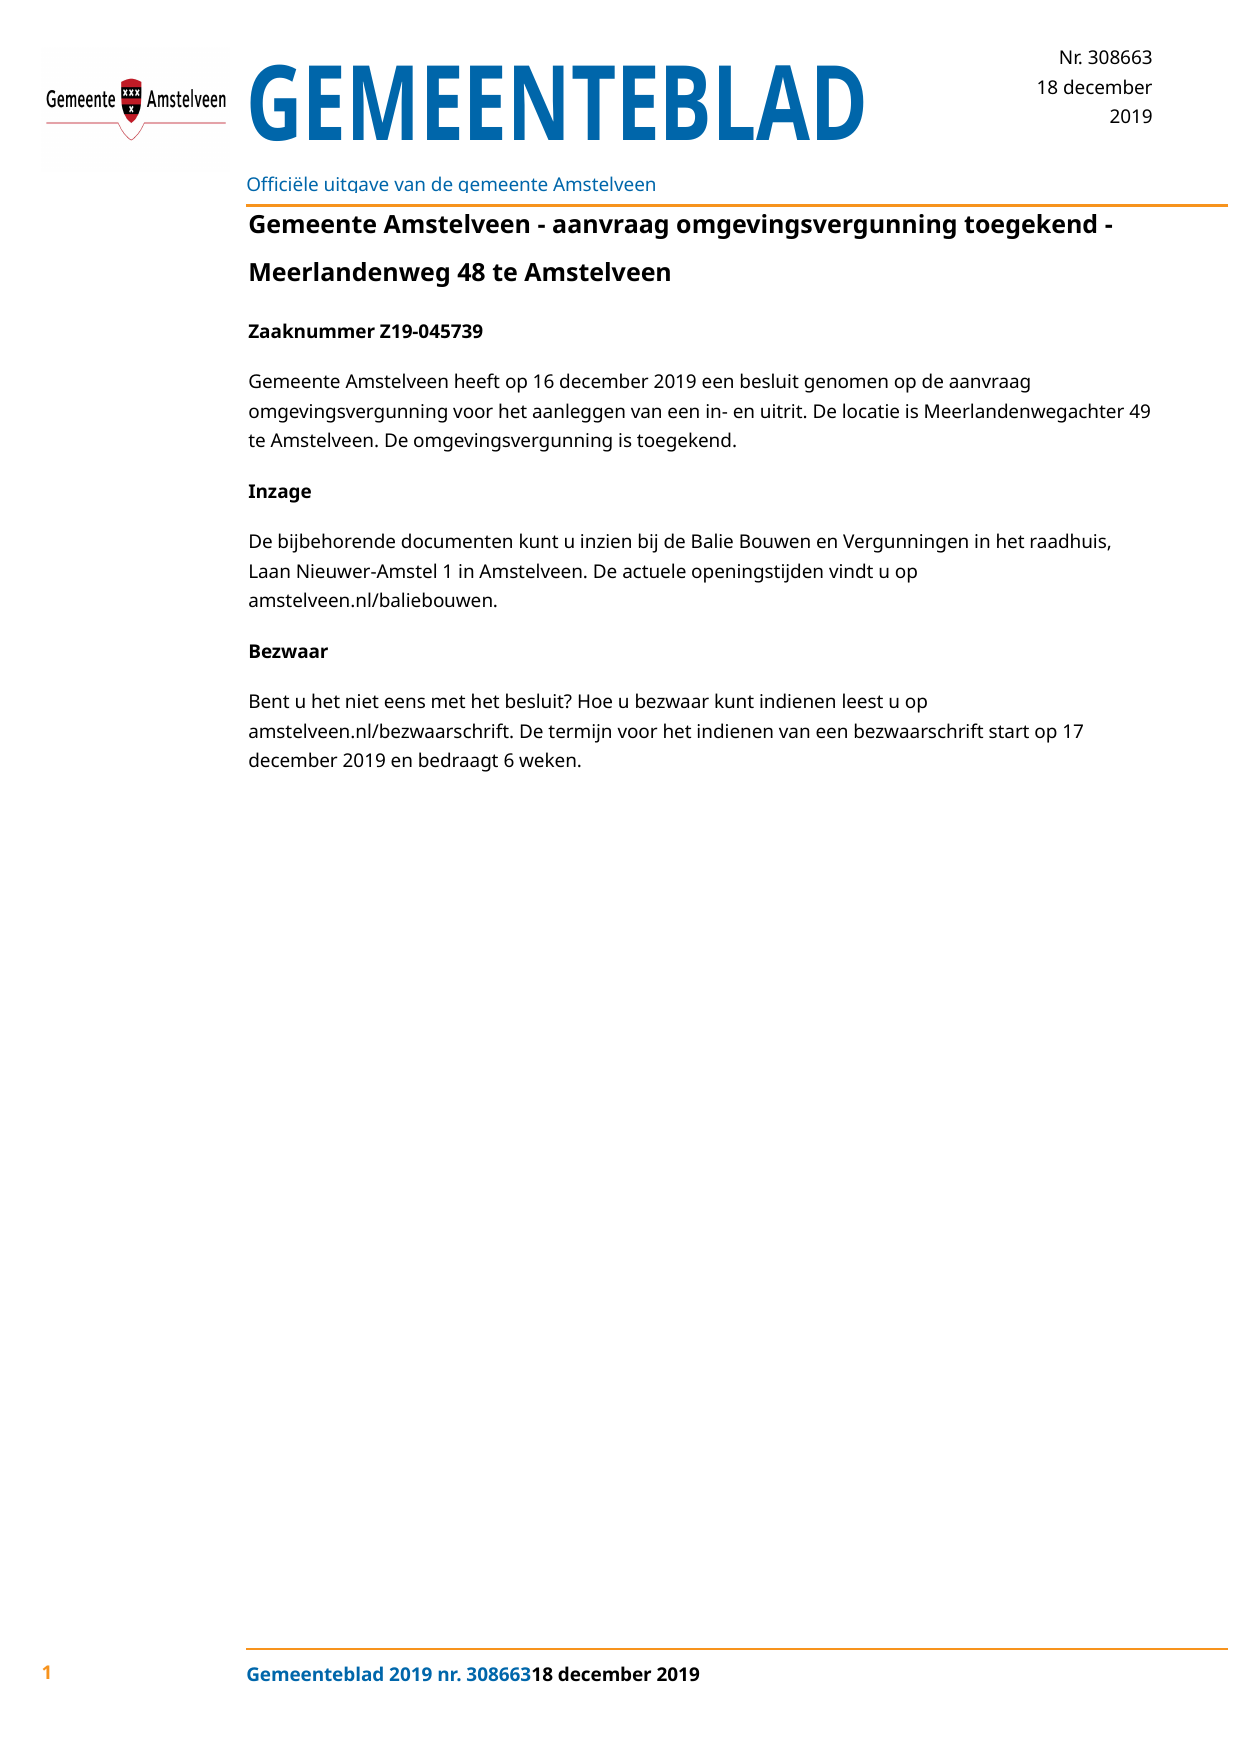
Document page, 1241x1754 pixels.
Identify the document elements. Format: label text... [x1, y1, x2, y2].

text Bent u het niet eens met het besluit? Hoe u bezwaar kunt indienen leest u op amstelveen.nl/bezwaarschrift. De termijn voor het indienen van een bezwaarschrift start op 17 december 2019 en bedraagt 6 weken. [248, 688, 1152, 773]
text Zaaknummer Z19-045739 [248, 318, 1152, 344]
text Gemeente Amstelveen - aanvraag omgevingsvergunning toegekend - Meerlandenweg 48 te Amstelveen [248, 207, 1152, 288]
text Gemeente Amstelveen heeft op 16 december 2019 een besluit genomen op de aanvraag omgevingsvergunning voor het aanleggen van een in- en uitrit. De locatie is Meerlandenwegachter 49 te Amstelveen. De omgevingsvergunning is toegekend. [248, 368, 1152, 453]
text De bijbehorende documenten kunt u inzien bij de Balie Bouwen en Vergunningen in het raadhuis, Laan Nieuwer-Amstel 1 in Amstelveen. De actuele openingstijden vindt u op amstelveen.nl/baliebouwen. [248, 528, 1152, 613]
picture [41, 47, 231, 172]
text Bezwaar [248, 638, 1152, 664]
text Inzage [248, 478, 1152, 504]
